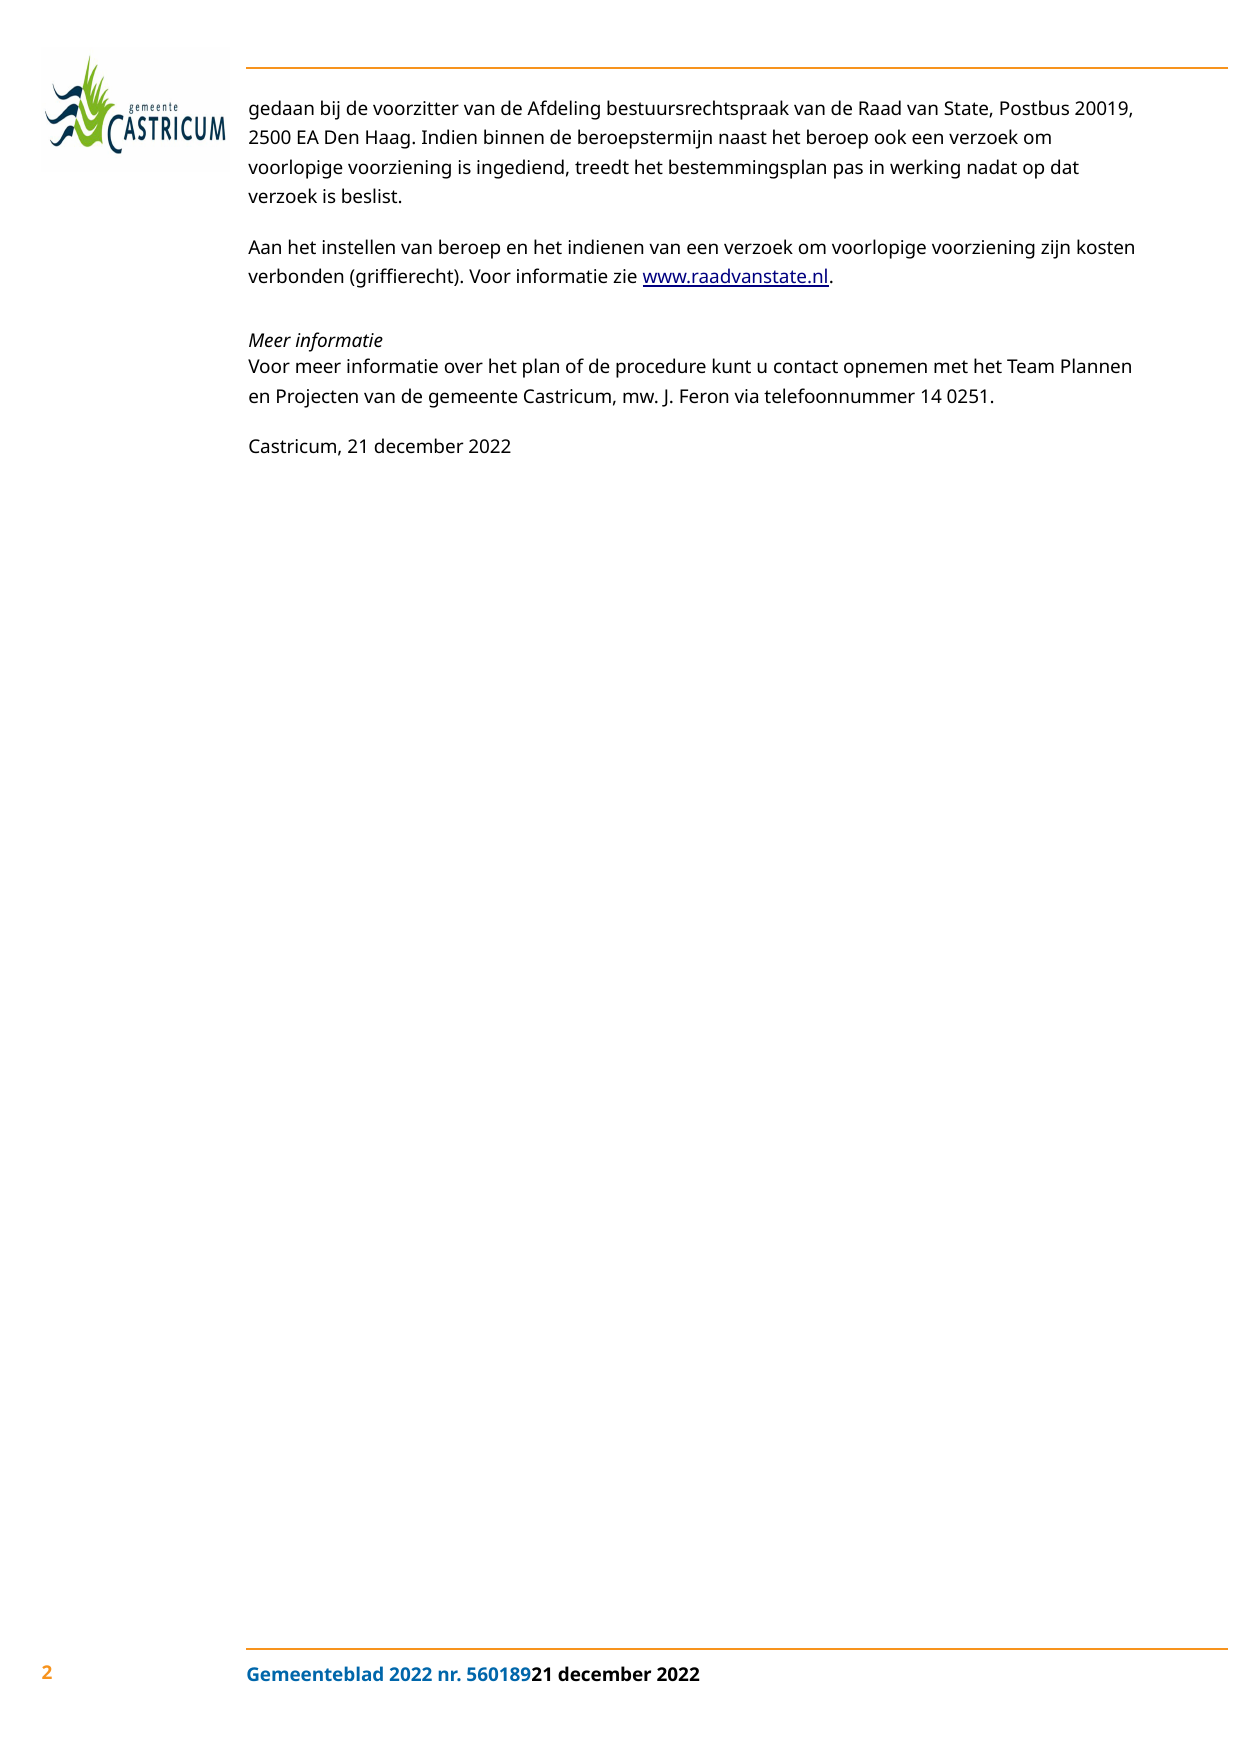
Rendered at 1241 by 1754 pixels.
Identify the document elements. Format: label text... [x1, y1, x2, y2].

text Voor meer informatie over het plan of de procedure kunt u contact opnemen met het Team Plannen en Projecten van de gemeente Castricum, mw. J. Feron via telefoonnummer 14 0251. [248, 353, 1152, 408]
text Castricum, 21 december 2022 [248, 433, 1152, 459]
text Meer informatie [248, 327, 1152, 353]
text Aan het instellen van beroep en het indienen van een verzoek om voorlopige voorziening zijn kosten verbonden (griffierecht). Voor informatie zie www.raadvanstate.nl. [248, 234, 1152, 289]
picture [41, 47, 231, 172]
text gedaan bij de voorzitter van de Afdeling bestuursrechtspraak van de Raad van State, Postbus 20019, 2500 EA Den Haag. Indien binnen de beroepstermijn naast het beroep ook een verzoek om voorlopige voorziening is ingediend, treedt het bestemmingsplan pas in werking nadat op dat verzoek is beslist. [248, 95, 1152, 209]
